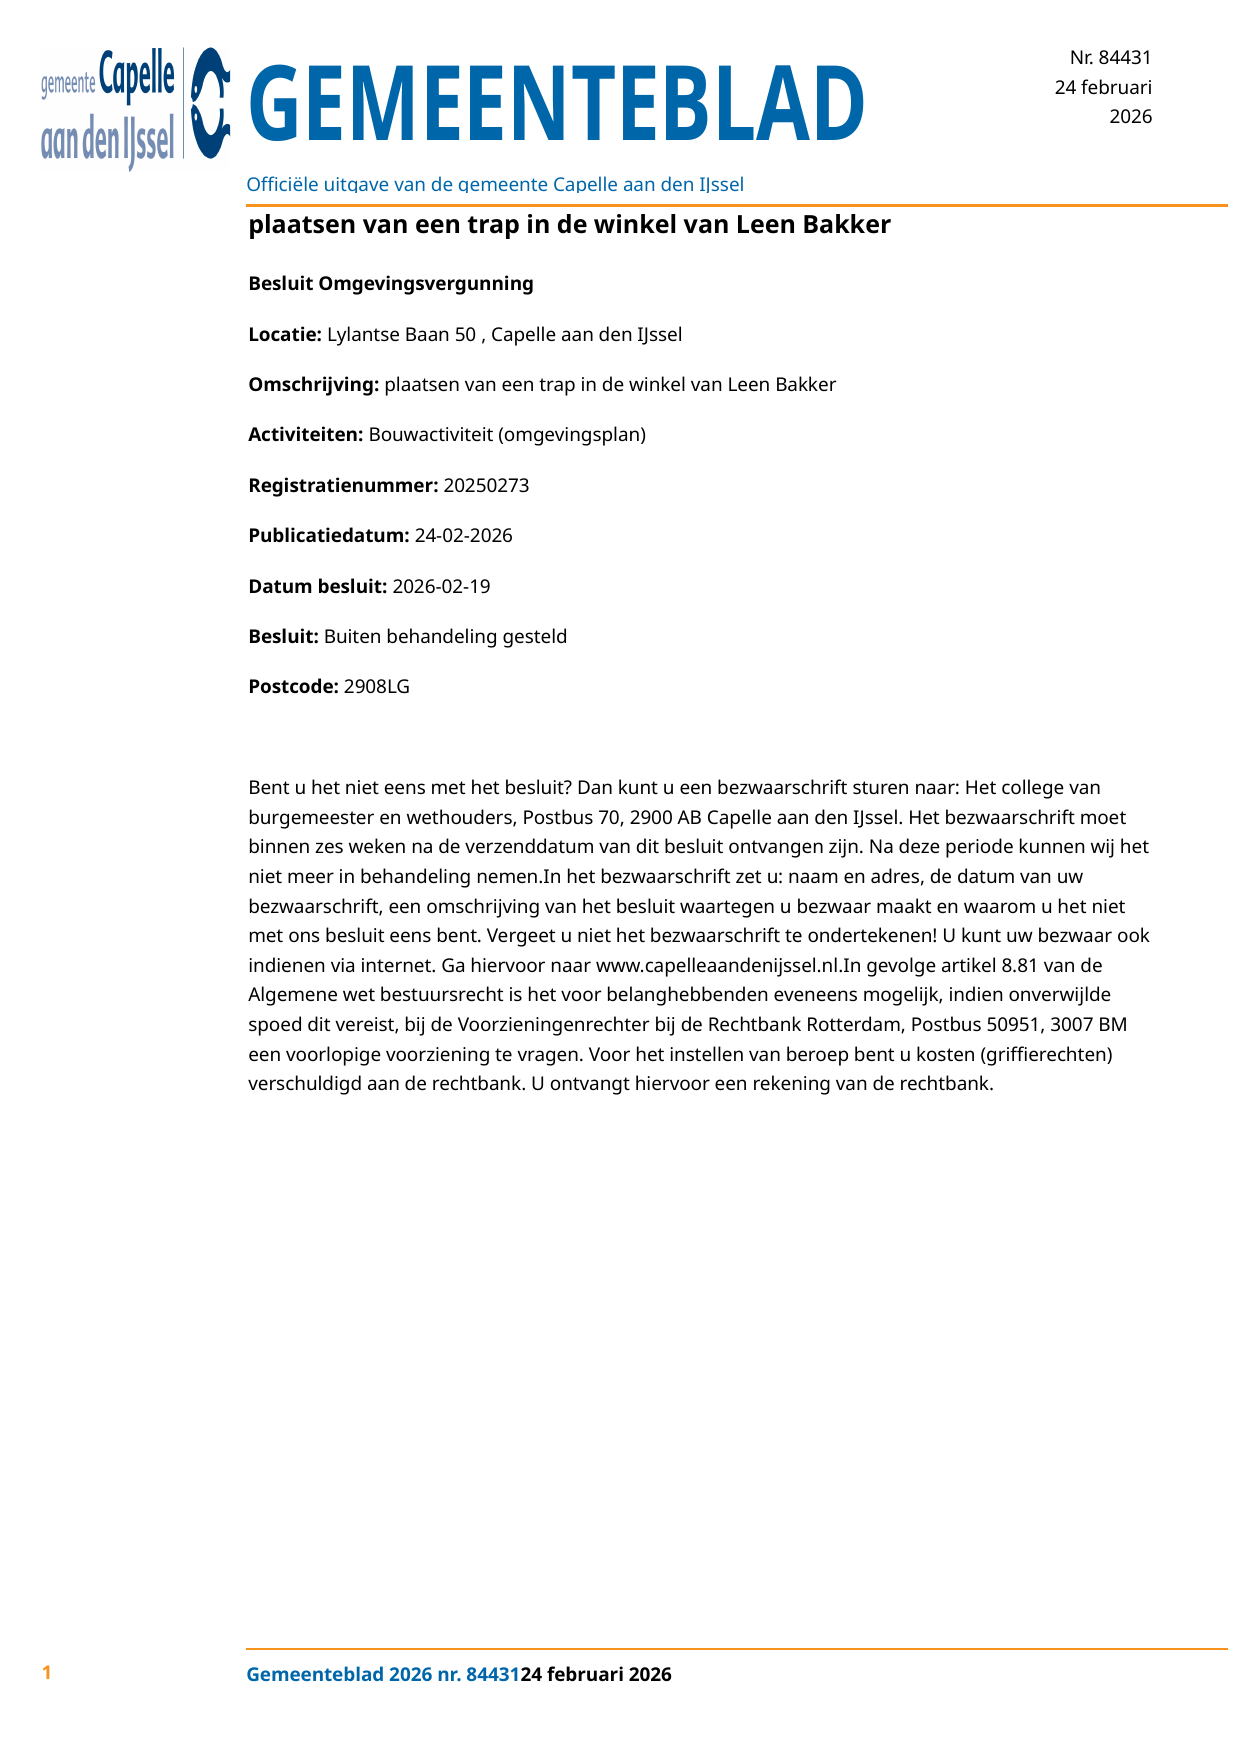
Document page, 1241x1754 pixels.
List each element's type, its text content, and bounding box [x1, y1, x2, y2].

text Activiteiten: Bouwactiviteit (omgevingsplan) [248, 422, 1152, 447]
text Omschrijving: plaatsen van een trap in de winkel van Leen Bakker [248, 371, 1152, 397]
text Postcode: 2908LG [248, 674, 1152, 699]
text Registratienummer: 20250273 [248, 472, 1152, 498]
text Locatie: Lylantse Baan 50 , Capelle aan den IJssel [248, 321, 1152, 346]
text Datum besluit: 2026-02-19 [248, 573, 1152, 598]
text Bent u het niet eens met het besluit? Dan kunt u een bezwaarschrift sturen naar: Het college van burgemeester en wethouders, Postbus 70, 2900 AB Capelle aan den IJssel. Het bezwaarschrift moet binnen zes weken na de verzenddatum van dit besluit ontvangen zijn. Na deze periode kunnen wij het niet meer in behandeling nemen.In het bezwaarschrift zet u: naam en adres, de datum van uw bezwaarschrift, een omschrijving van het besluit waartegen u bezwaar maakt en waarom u het niet met ons besluit eens bent. Vergeet u niet het bezwaarschrift te ondertekenen! U kunt uw bezwaar ook indienen via internet. Ga hiervoor naar www.capelleaandenijssel.nl.In gevolge artikel 8.81 van de Algemene wet bestuursrecht is het voor belanghebbenden eveneens mogelijk, indien onverwijlde spoed dit vereist, bij de Voorzieningenrechter bij de Rechtbank Rotterdam, Postbus 50951, 3007 BM een voorlopige voorziening te vragen. Voor het instellen van beroep bent u kosten (griffierechten) verschuldigd aan de rechtbank. U ontvangt hiervoor een rekening van de rechtbank. [248, 774, 1152, 1096]
text Besluit Omgevingsvergunning [248, 270, 1152, 296]
text Publicatiedatum: 24-02-2026 [248, 522, 1152, 548]
picture [41, 47, 231, 172]
text Besluit: Buiten behandeling gesteld [248, 623, 1152, 649]
text plaatsen van een trap in de winkel van Leen Bakker [248, 207, 1152, 241]
